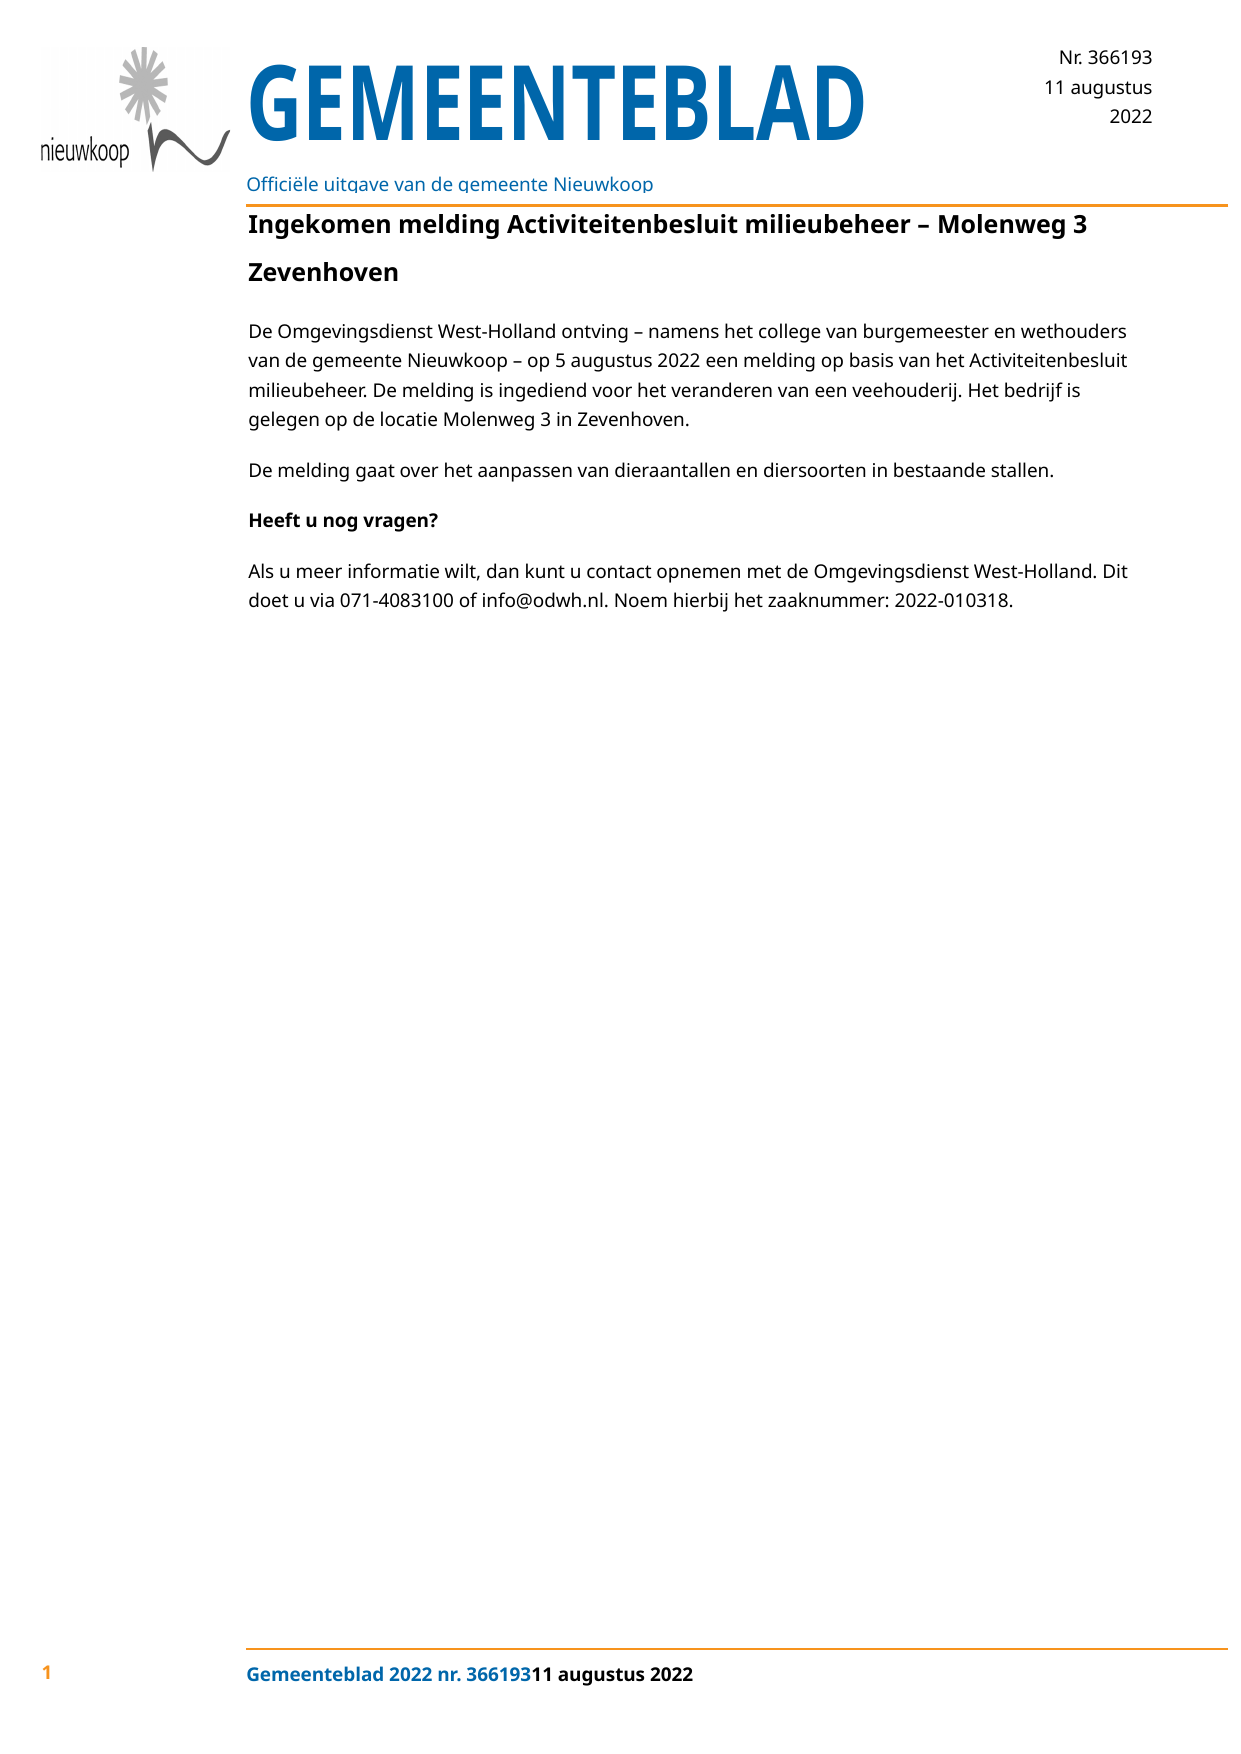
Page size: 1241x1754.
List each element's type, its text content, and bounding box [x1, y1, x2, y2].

text Als u meer informatie wilt, dan kunt u contact opnemen met de Omgevingsdienst West-Holland. Dit doet u via 071‑4083100 of info@odwh.nl. Noem hierbij het zaaknummer: 2022-010318. [248, 558, 1152, 613]
text Ingekomen melding Activiteitenbesluit milieubeheer – Molenweg 3 Zevenhoven [248, 207, 1152, 288]
text Heeft u nog vragen? [248, 507, 1152, 533]
text De melding gaat over het aanpassen van dieraantallen en diersoorten in bestaande stallen. [248, 457, 1152, 483]
text De Omgevingsdienst West-Holland ontving – namens het college van burgemeester en wethouders van de gemeente Nieuwkoop – op 5 augustus 2022 een melding op basis van het Activiteitenbesluit milieubeheer. De melding is ingediend voor het veranderen van een veehouderij. Het bedrijf is gelegen op de locatie Molenweg 3 in Zevenhoven. [248, 318, 1152, 432]
picture [41, 47, 231, 172]
